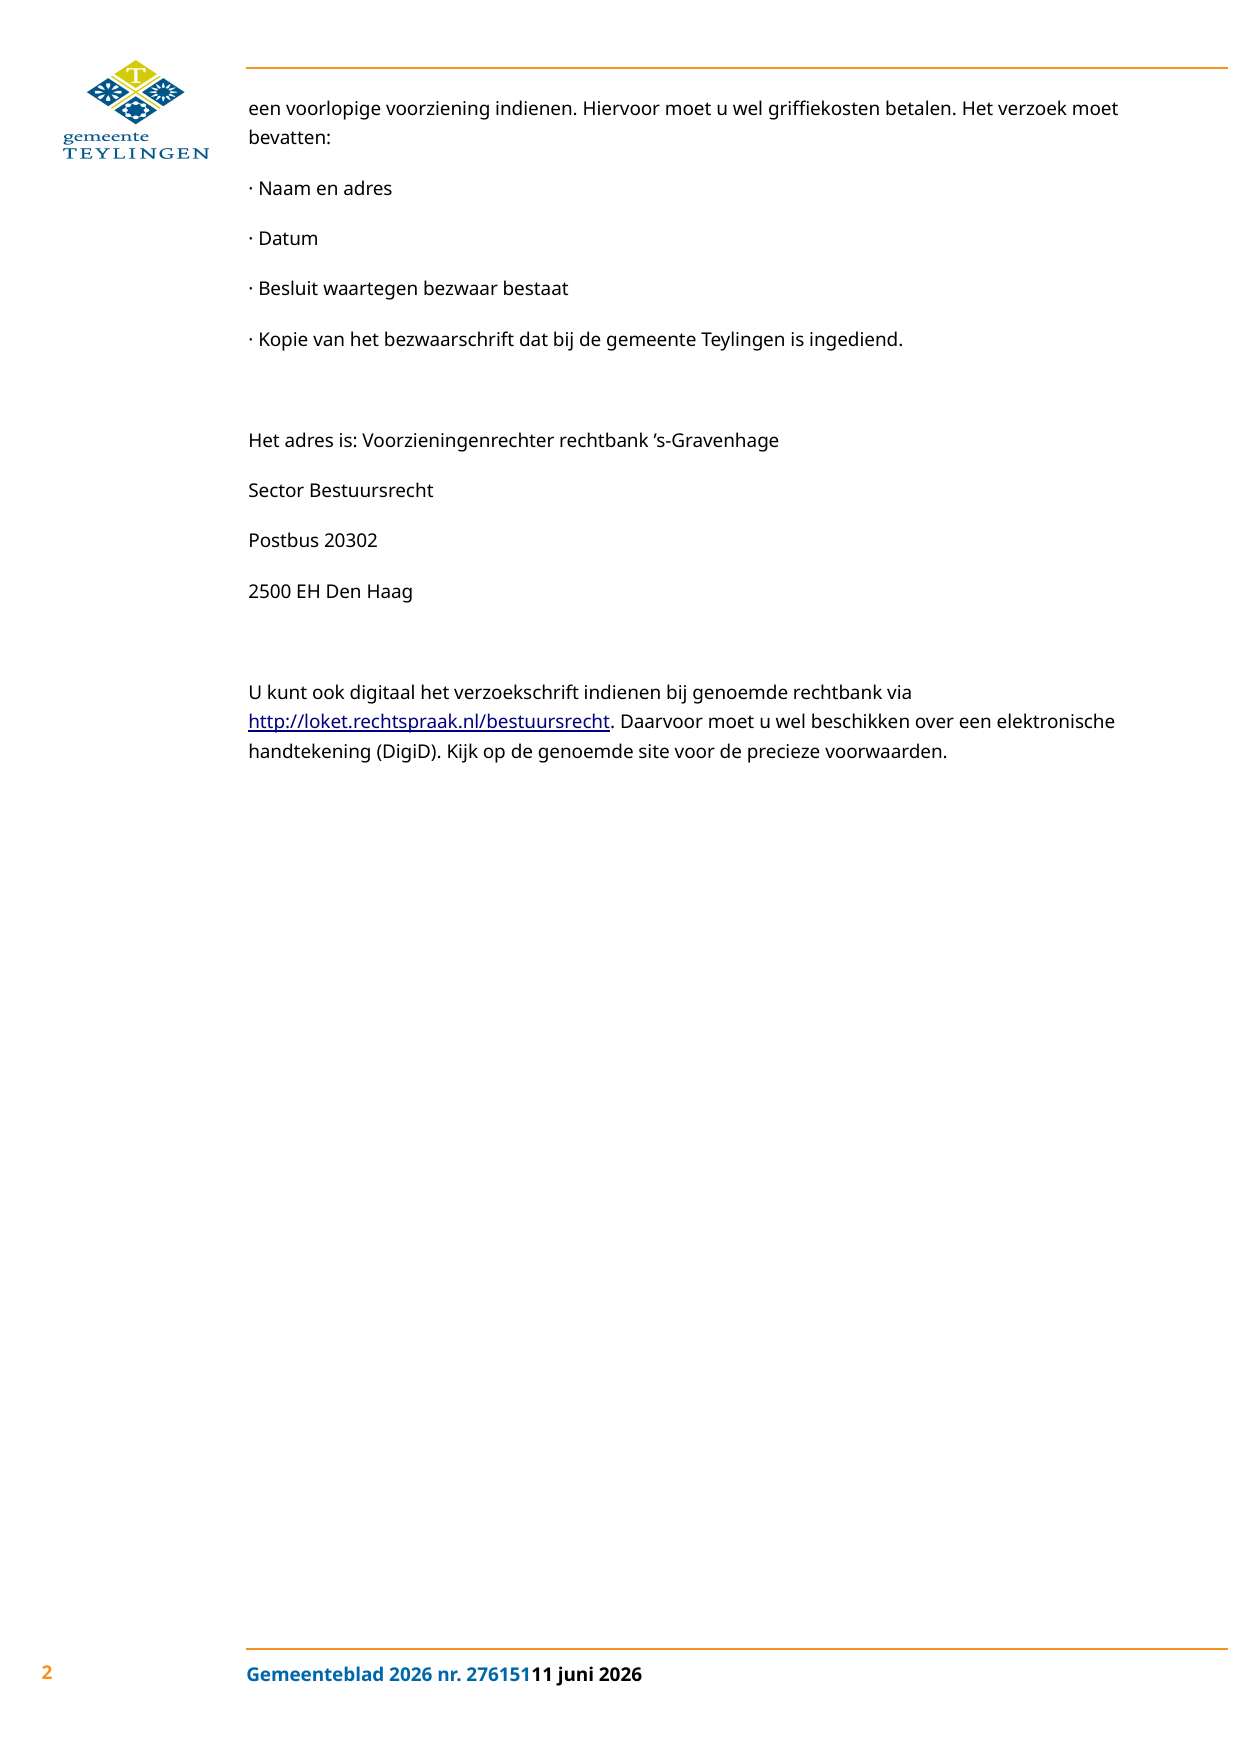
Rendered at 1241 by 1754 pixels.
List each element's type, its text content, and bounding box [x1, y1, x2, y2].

text · Naam en adres [248, 175, 1152, 201]
text · Besluit waartegen bezwaar bestaat [248, 276, 1152, 301]
text een voorlopige voorziening indienen. Hiervoor moet u wel griffiekosten betalen. Het verzoek moet bevatten: [248, 95, 1152, 150]
picture [41, 47, 231, 172]
text Het adres is: Voorzieningenrechter rechtbank ’s-Gravenhage [248, 427, 1152, 453]
text 2500 EH Den Haag [248, 578, 1152, 604]
text Postbus 20302 [248, 528, 1152, 553]
text Sector Bestuursrecht [248, 477, 1152, 503]
text · Kopie van het bezwaarschrift dat bij de gemeente Teylingen is ingediend. [248, 326, 1152, 352]
text U kunt ook digitaal het verzoekschrift indienen bij genoemde rechtbank via http://loket.rechtspraak.nl/bestuursrecht. Daarvoor moet u wel beschikken over een elektronische handtekening (DigiD). Kijk op de genoemde site voor de precieze voorwaarden. [248, 679, 1152, 764]
text · Datum [248, 225, 1152, 251]
